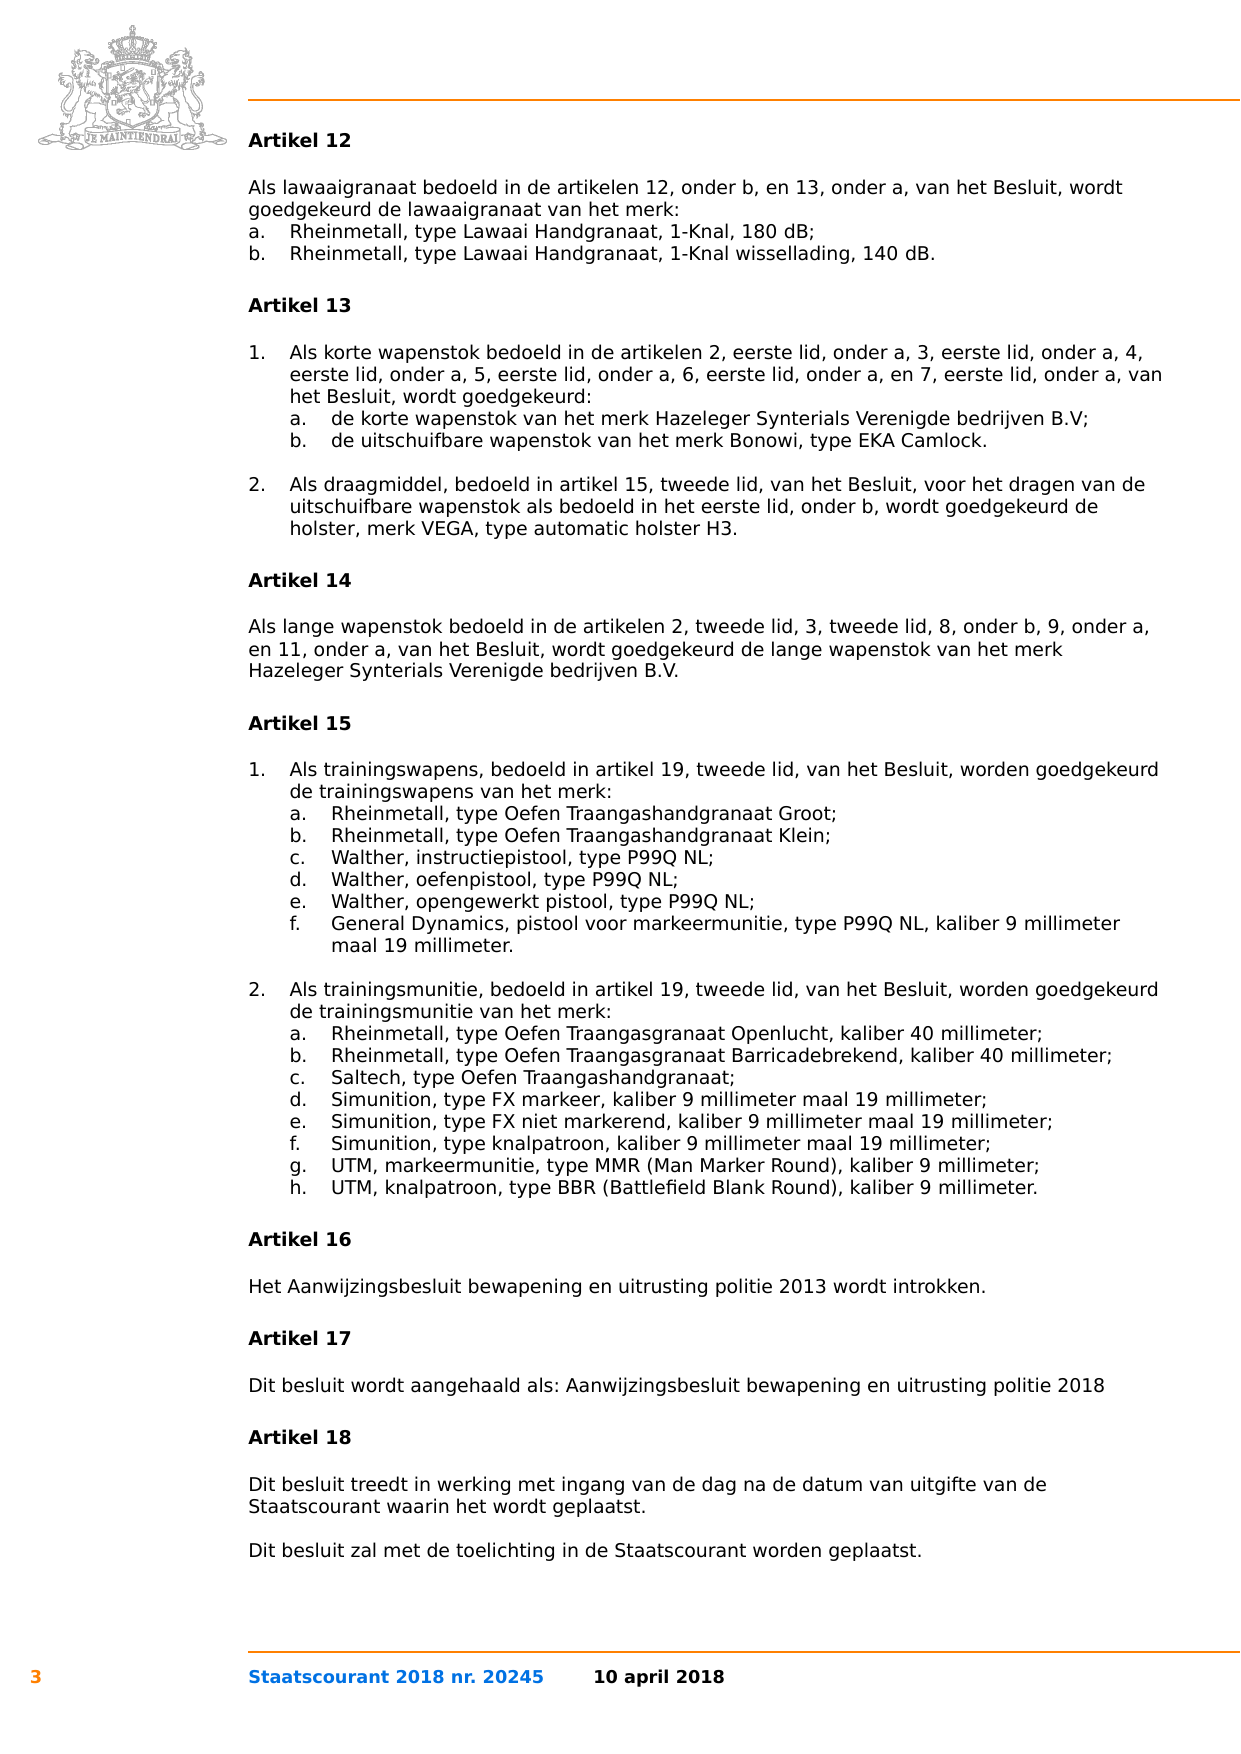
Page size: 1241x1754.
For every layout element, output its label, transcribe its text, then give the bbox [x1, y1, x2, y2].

text d. Simunition, type FX markeer, kaliber 9 millimeter maal 19 millimeter; [289, 1089, 1163, 1111]
subtitle Artikel 12 [248, 130, 1163, 152]
text b. Rheinmetall, type Oefen Traangashandgranaat Klein; [289, 825, 1163, 847]
text a. Rheinmetall, type Lawaai Handgranaat, 1-Knal, 180 dB; [248, 221, 1163, 243]
text b. Rheinmetall, type Lawaai Handgranaat, 1-Knal wissellading, 140 dB. [248, 243, 1163, 265]
text 2. Als draagmiddel, bedoeld in artikel 15, tweede lid, van het Besluit, voor het dragen van de uitschuifbare wapenstok als bedoeld in het eerste lid, onder b, wordt goedgekeurd de holster, merk VEGA, type automatic holster H3. [248, 473, 1163, 539]
text e. Walther, opengewerkt pistool, type P99Q NL; [289, 891, 1163, 913]
subtitle Artikel 17 [248, 1328, 1163, 1350]
text f. Simunition, type knalpatroon, kaliber 9 millimeter maal 19 millimeter; [289, 1133, 1163, 1155]
subtitle Artikel 13 [248, 295, 1163, 317]
text g. UTM, markeermunitie, type MMR (Man Marker Round), kaliber 9 millimeter; [289, 1155, 1163, 1177]
subtitle Artikel 18 [248, 1427, 1163, 1449]
picture [38, 25, 227, 150]
text Als lawaaigranaat bedoeld in de artikelen 12, onder b, en 13, onder a, van het Besluit, wordt goedgekeurd de lawaaigranaat van het merk: [248, 177, 1163, 221]
text 1. Als korte wapenstok bedoeld in de artikelen 2, eerste lid, onder a, 3, eerste lid, onder a, 4, eerste lid, onder a, 5, eerste lid, onder a, 6, eerste lid, onder a, en 7, eerste lid, onder a, van het Besluit, wordt goedgekeurd: [248, 342, 1163, 408]
text c. Saltech, type Oefen Traangashandgranaat; [289, 1067, 1163, 1089]
text h. UTM, knalpatroon, type BBR (Battlefield Blank Round), kaliber 9 millimeter. [289, 1177, 1163, 1199]
text 2. Als trainingsmunitie, bedoeld in artikel 19, tweede lid, van het Besluit, worden goedgekeurd de trainingsmunitie van het merk: [248, 979, 1163, 1023]
text f. General Dynamics, pistool voor markeermunitie, type P99Q NL, kaliber 9 millimeter maal 19 millimeter. [289, 913, 1163, 957]
text a. de korte wapenstok van het merk Hazeleger Synterials Verenigde bedrijven B.V; [289, 408, 1163, 430]
text Dit besluit wordt aangehaald als: Aanwijzingsbesluit bewapening en uitrusting politie 2018 [248, 1375, 1163, 1397]
text 1. Als trainingswapens, bedoeld in artikel 19, tweede lid, van het Besluit, worden goedgekeurd de trainingswapens van het merk: [248, 759, 1163, 803]
text Dit besluit treedt in werking met ingang van de dag na de datum van uitgifte van de Staatscourant waarin het wordt geplaatst. [248, 1474, 1163, 1518]
text c. Walther, instructiepistool, type P99Q NL; [289, 847, 1163, 869]
subtitle Artikel 15 [248, 712, 1163, 734]
text a. Rheinmetall, type Oefen Traangashandgranaat Groot; [289, 803, 1163, 825]
text a. Rheinmetall, type Oefen Traangasgranaat Openlucht, kaliber 40 millimeter; [289, 1023, 1163, 1045]
text Als lange wapenstok bedoeld in de artikelen 2, tweede lid, 3, tweede lid, 8, onder b, 9, onder a, en 11, onder a, van het Besluit, wordt goedgekeurd de lange wapenstok van het merk Hazeleger Synterials Verenigde bedrijven B.V. [248, 616, 1163, 682]
text e. Simunition, type FX niet markerend, kaliber 9 millimeter maal 19 millimeter; [289, 1111, 1163, 1133]
text b. de uitschuifbare wapenstok van het merk Bonowi, type EKA Camlock. [289, 430, 1163, 452]
subtitle Artikel 16 [248, 1229, 1163, 1251]
text Dit besluit zal met de toelichting in de Staatscourant worden geplaatst. [248, 1539, 1163, 1562]
text Het Aanwijzingsbesluit bewapening en uitrusting politie 2013 wordt introkken. [248, 1276, 1163, 1298]
text b. Rheinmetall, type Oefen Traangasgranaat Barricadebrekend, kaliber 40 millimeter; [289, 1045, 1163, 1067]
text d. Walther, oefenpistool, type P99Q NL; [289, 869, 1163, 891]
subtitle Artikel 14 [248, 569, 1163, 591]
